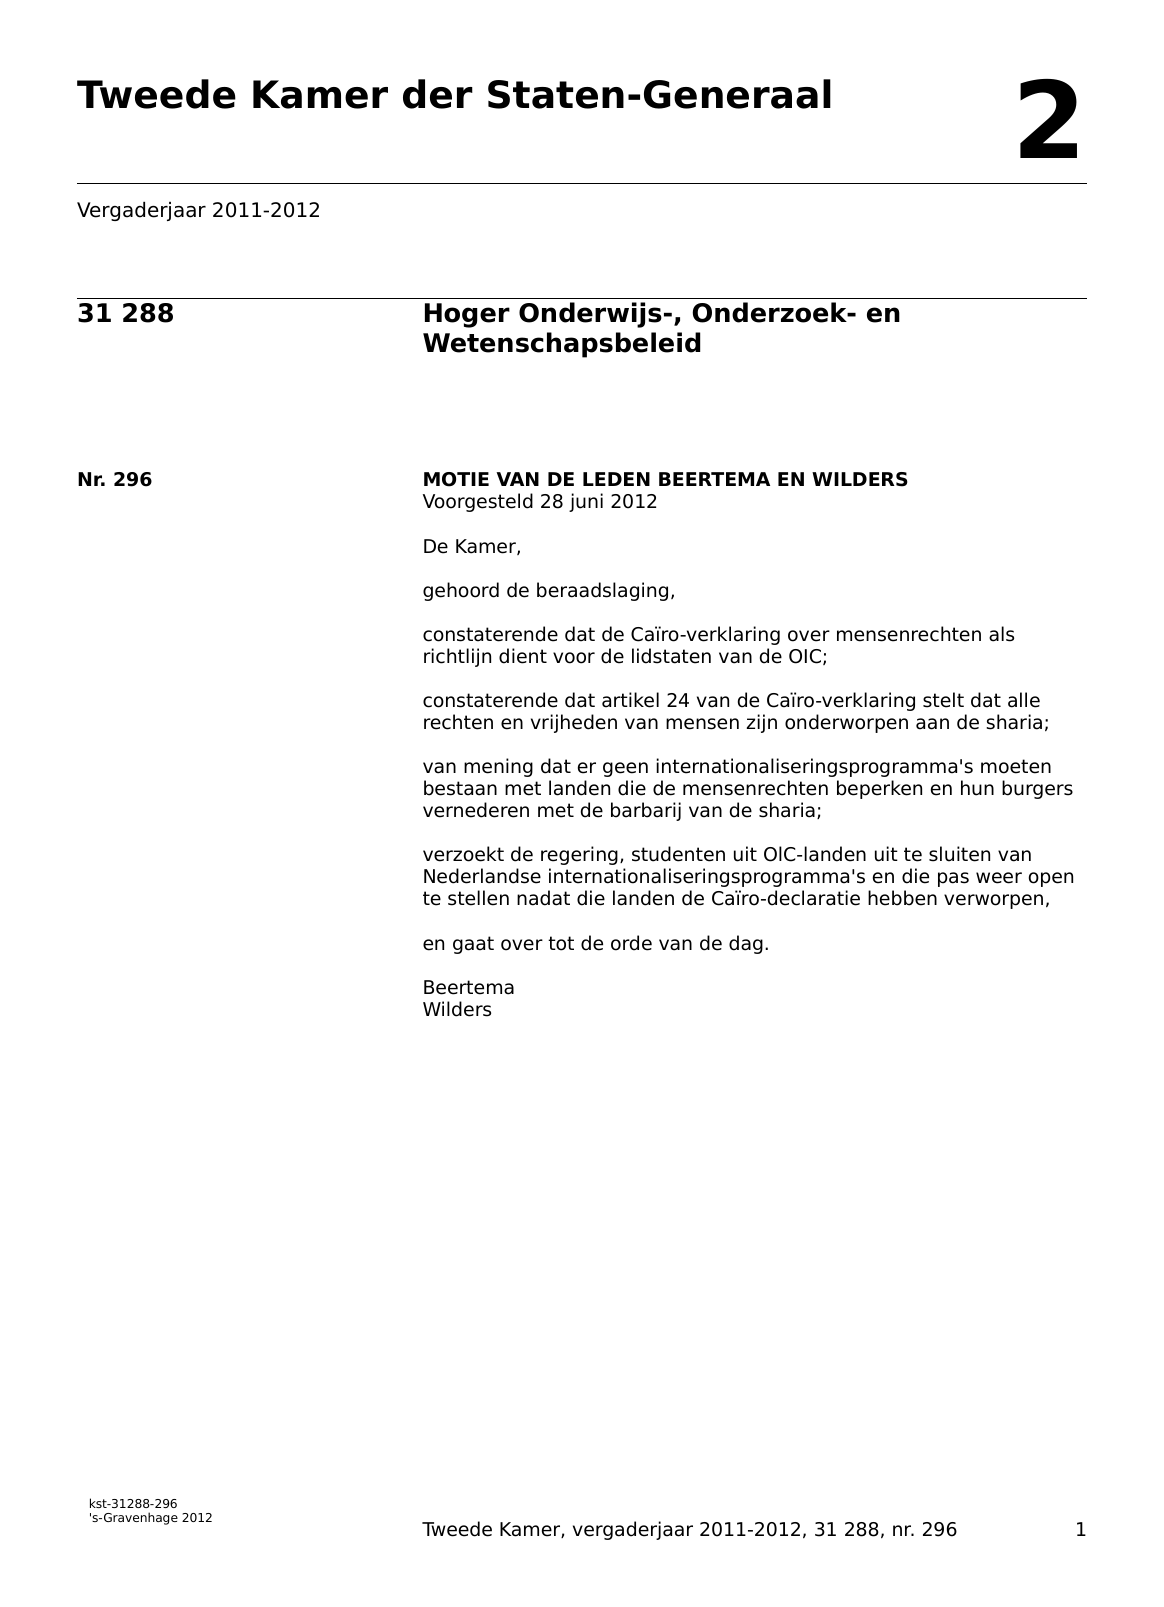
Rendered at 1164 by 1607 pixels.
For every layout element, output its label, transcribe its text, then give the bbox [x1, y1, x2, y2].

text en gaat over tot de orde van de dag. [422, 932, 1087, 954]
table_cell Vergaderjaar 2011-2012 [77, 184, 1087, 298]
text constaterende dat de Caïro-verklaring over mensenrechten als richtlijn dient voor de lidstaten van de OIC; [422, 624, 1087, 668]
text Wilders [422, 998, 1087, 1021]
text verzoekt de regering, studenten uit OlC-landen uit te sluiten van Nederlandse internationaliseringsprogramma's en die pas weer open te stellen nadat die landen de Caïro-declaratie hebben verworpen, [422, 844, 1087, 910]
text kst-31288-296 [88, 1497, 323, 1511]
subtitle Nr. 296 MOTIE VAN DE LEDEN BEERTEMA EN WILDERS [77, 469, 1087, 491]
text De Kamer, [422, 536, 1087, 557]
table_header Tweede Kamer der Staten-Generaal [77, 59, 886, 183]
text constaterende dat artikel 24 van de Caïro-verklaring stelt dat alle rechten en vrijheden van mensen zijn onderworpen aan de sharia; [422, 690, 1087, 734]
text van mening dat er geen internationaliseringsprogramma's moeten bestaan met landen die de mensenrechten beperken en hun burgers vernederen met de barbarij van de sharia; [422, 756, 1087, 822]
text Voorgesteld 28 juni 2012 [422, 491, 1087, 513]
text 's-Gravenhage 2012 [88, 1511, 323, 1525]
text gehoord de beraadslaging, [422, 580, 1087, 602]
text Beertema [422, 977, 1087, 998]
subtitle 31 288 Hoger Onderwijs-, Onderzoek- en Wetenschapsbeleid [77, 299, 1087, 358]
table_header 2 [886, 59, 1087, 183]
